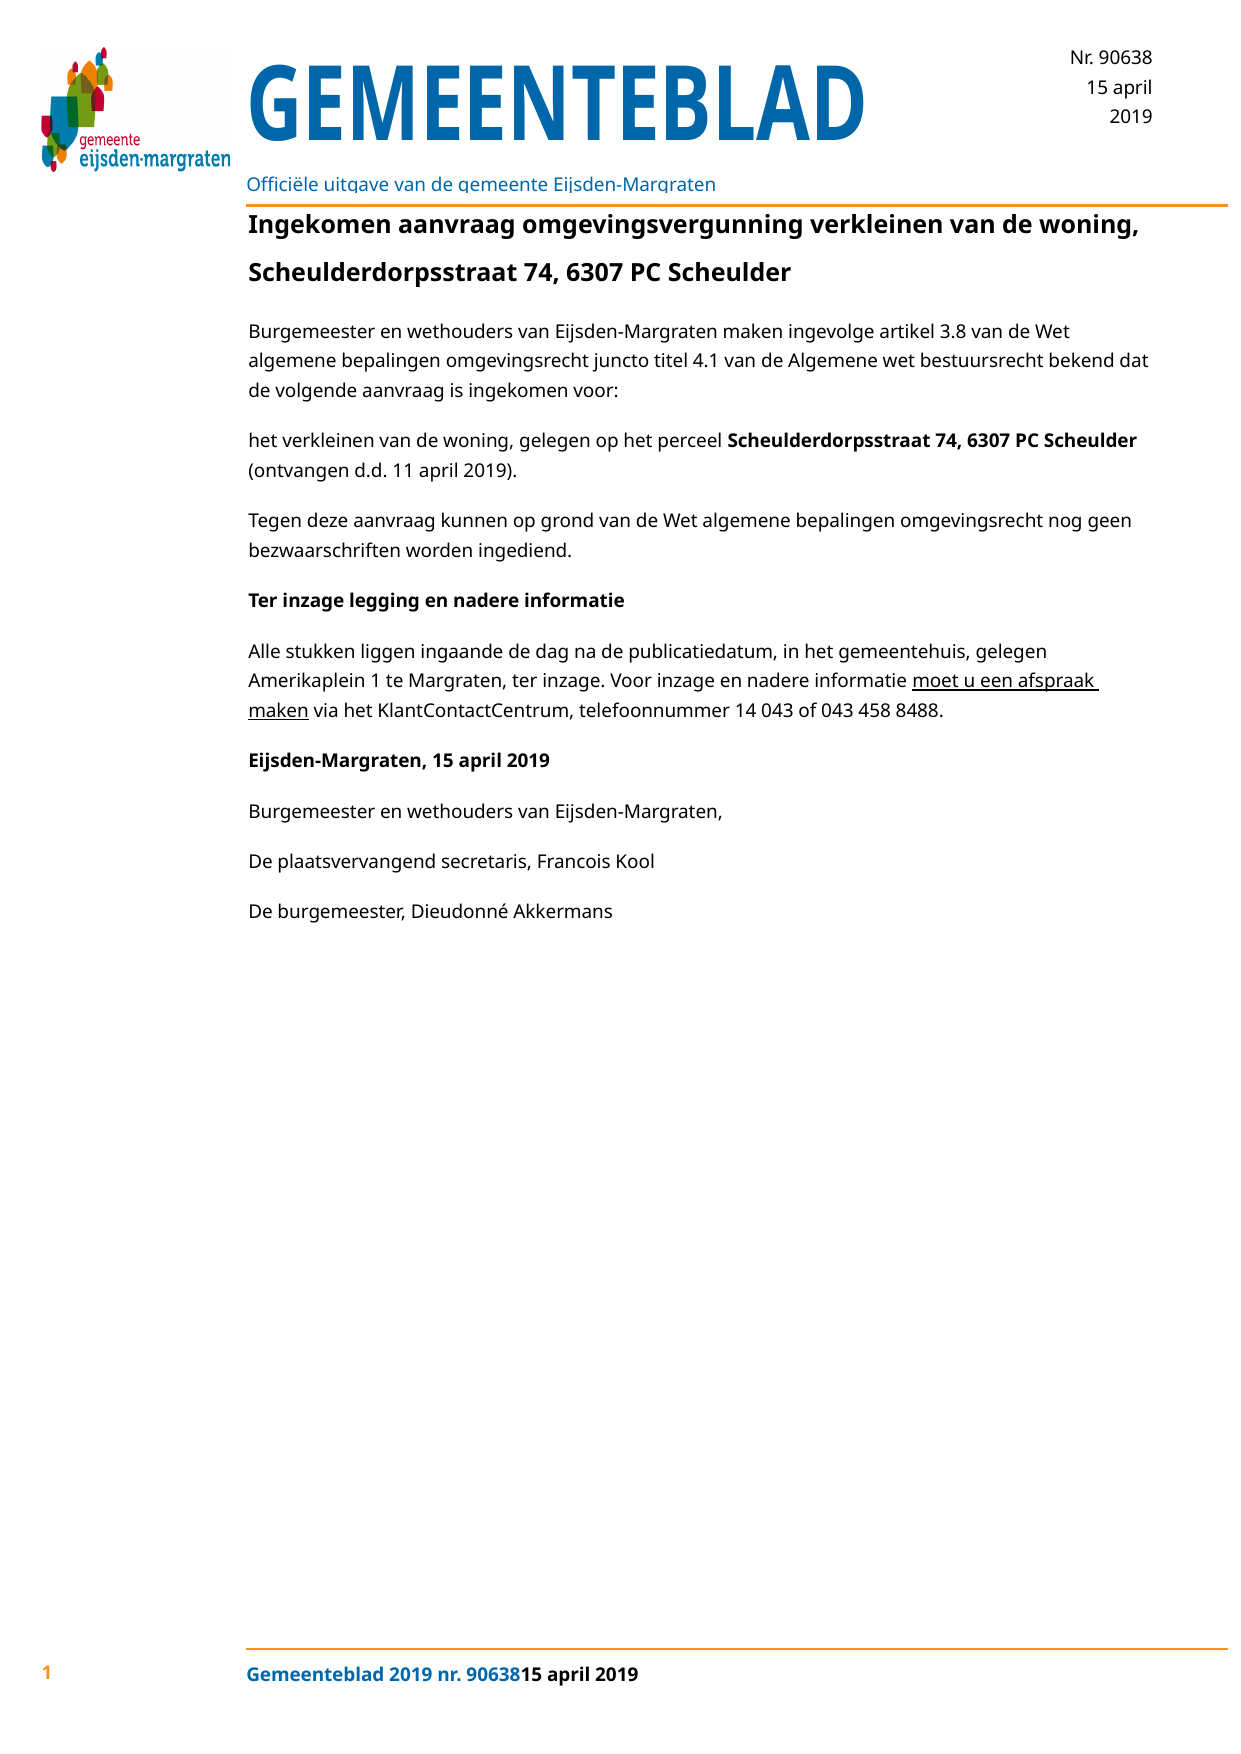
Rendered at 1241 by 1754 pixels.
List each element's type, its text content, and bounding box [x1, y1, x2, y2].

text Eijsden-Margraten, 15 april 2019 [248, 747, 1152, 773]
text het verkleinen van de woning, gelegen op het perceel Scheulderdorpsstraat 74, 6307 PC Scheulder (ontvangen d.d. 11 april 2019). [248, 427, 1152, 483]
text Alle stukken liggen ingaande de dag na de publicatiedatum, in het gemeentehuis, gelegen Amerikaplein 1 te Margraten, ter inzage. Voor inzage en nadere informatie moet u een afspraak maken via het KlantContactCentrum, telefoonnummer 14 043 of 043 458 8488. [248, 638, 1152, 723]
text Ter inzage legging en nadere informatie [248, 587, 1152, 613]
text Ingekomen aanvraag omgevingsvergunning verkleinen van de woning, Scheulderdorpsstraat 74, 6307 PC Scheulder [248, 207, 1152, 288]
text Burgemeester en wethouders van Eijsden-Margraten, [248, 798, 1152, 824]
text De plaatsvervangend secretaris, Francois Kool [248, 848, 1152, 874]
text Tegen deze aanvraag kunnen op grond van de Wet algemene bepalingen omgevingsrecht nog geen bezwaarschriften worden ingediend. [248, 507, 1152, 563]
text Burgemeester en wethouders van Eijsden-Margraten maken ingevolge artikel 3.8 van de Wet algemene bepalingen omgevingsrecht juncto titel 4.1 van de Algemene wet bestuursrecht bekend dat de volgende aanvraag is ingekomen voor: [248, 318, 1152, 403]
picture [41, 47, 231, 172]
text De burgemeester, Dieudonné Akkermans [248, 899, 1152, 924]
